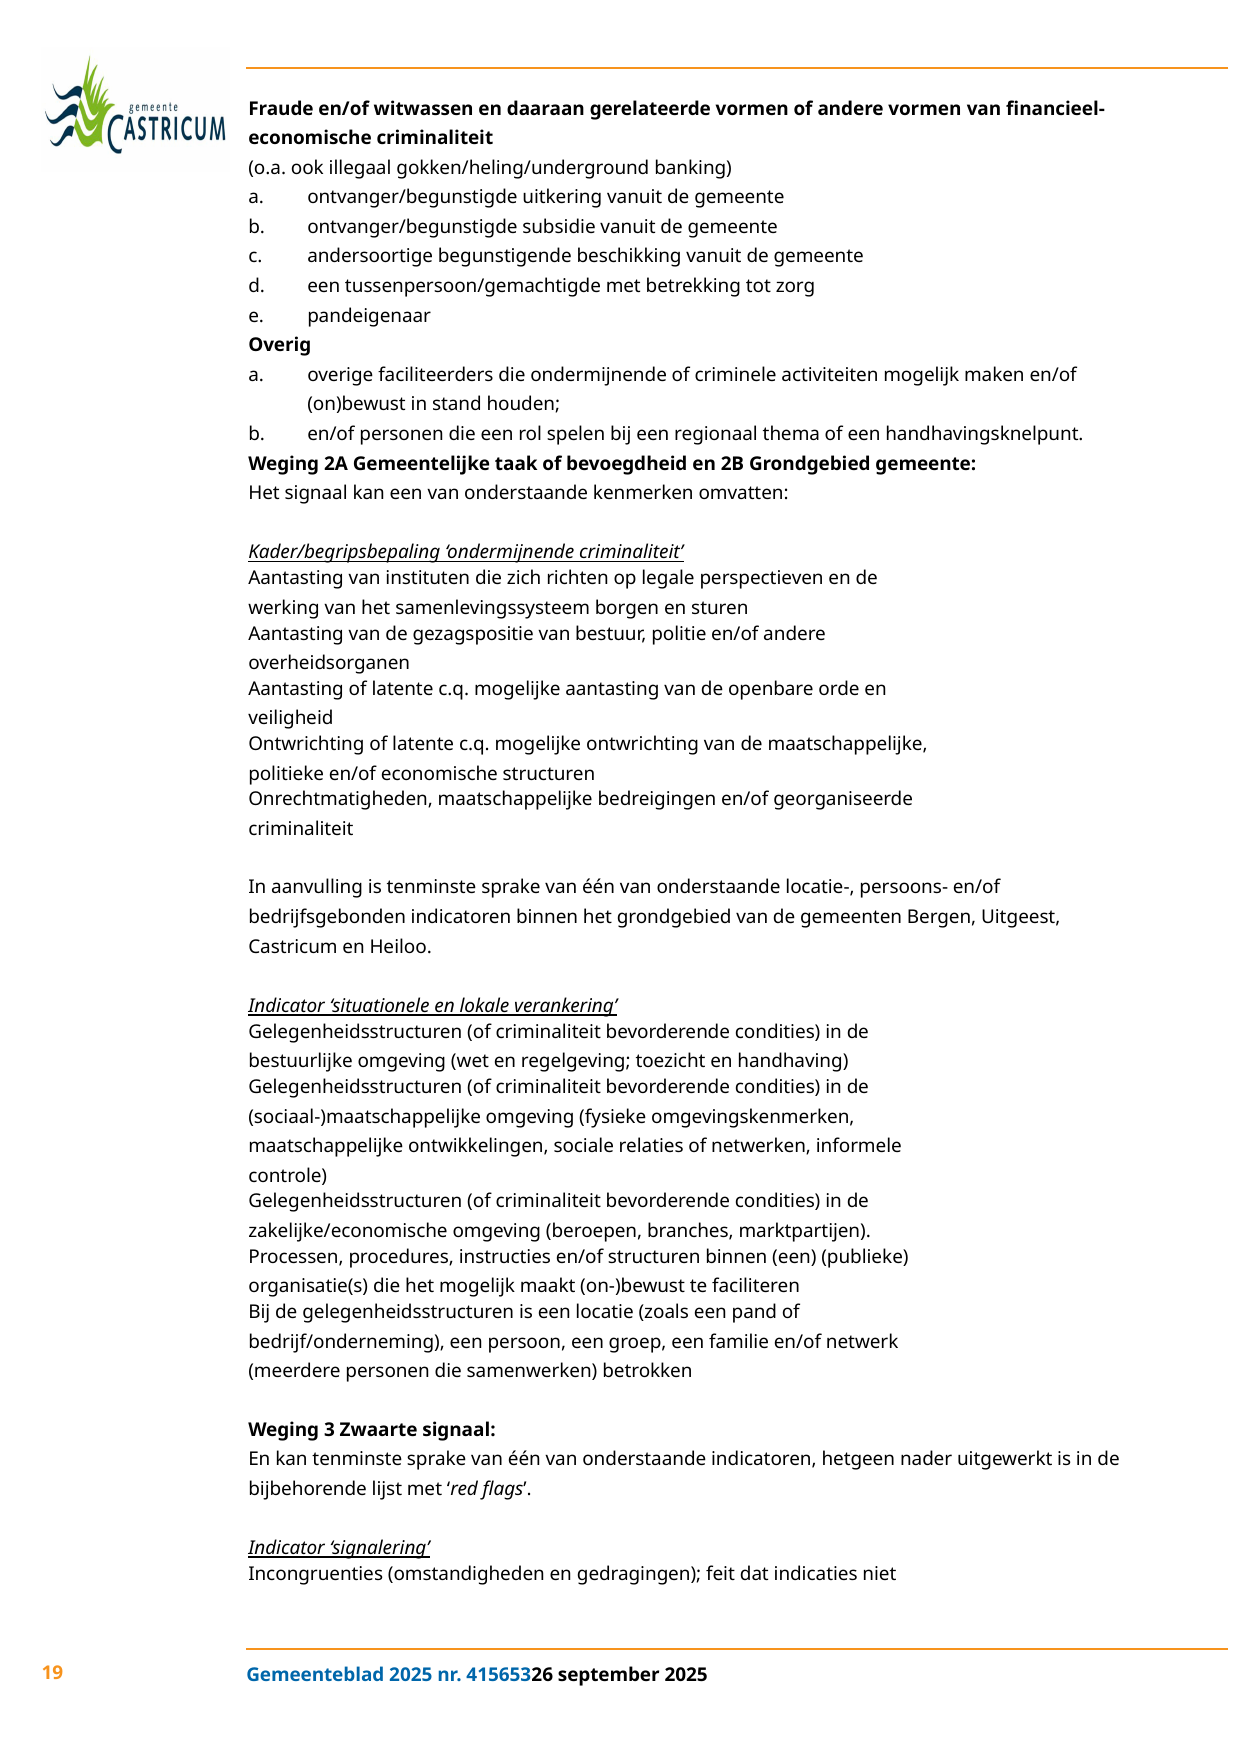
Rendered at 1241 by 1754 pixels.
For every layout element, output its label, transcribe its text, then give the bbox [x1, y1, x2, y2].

text Weging 2A Gemeentelijke taak of bevoegdheid en 2B Grondgebied gemeente: [248, 450, 1152, 476]
table_cell Incongruenties (omstandigheden en gedragingen); feit dat indicaties niet [248, 1560, 939, 1586]
list ontvanger/begunstigde subsidie vanuit de gemeente [248, 213, 1152, 239]
list overige faciliteerders die ondermijnende of criminele activiteiten mogelijk maken en/of (on)bewust in stand houden; [248, 361, 1152, 416]
table_cell [940, 564, 1152, 620]
table_cell [940, 1298, 1152, 1383]
table_cell [940, 1018, 1152, 1073]
table_cell Ontwrichting of latente c.q. mogelijke ontwrichting van de maatschappelijke, politieke en/of economische structuren [248, 730, 939, 786]
table_header Indicator ‘situationele en lokale verankering’ [248, 992, 1152, 1018]
table_header Kader/begripsbepaling ‘ondermijnende criminaliteit’ [248, 539, 1152, 564]
list andersoortige begunstigende beschikking vanuit de gemeente [248, 243, 1152, 268]
picture [41, 47, 231, 172]
table_cell Aantasting of latente c.q. mogelijke aantasting van de openbare orde en veiligheid [248, 675, 939, 730]
table_cell Aantasting van instituten die zich richten op legale perspectieven en de werking van het samenlevingssysteem borgen en sturen [248, 564, 939, 620]
list een tussenpersoon/gemachtigde met betrekking tot zorg [248, 272, 1152, 298]
text In aanvulling is tenminste sprake van één van onderstaande locatie-, persoons- en/of bedrijfsgebonden indicatoren binnen het grondgebied van de gemeenten Bergen, Uitgeest, Castricum en Heiloo. [248, 874, 1152, 959]
text En kan tenminste sprake van één van onderstaande indicatoren, hetgeen nader uitgewerkt is in de bijbehorende lijst met ‘red flags’. [248, 1446, 1152, 1501]
table_cell Onrechtmatigheden, maatschappelijke bedreigingen en/of georganiseerde criminaliteit [248, 786, 939, 841]
table_cell [940, 1243, 1152, 1298]
table_cell [940, 730, 1152, 786]
table_cell [940, 1188, 1152, 1243]
table_cell Gelegenheidsstructuren (of criminaliteit bevorderende condities) in de (sociaal-)maatschappelijke omgeving (fysieke omgevingskenmerken, maatschappelijke ontwikkelingen, sociale relaties of netwerken, informele controle) [248, 1073, 939, 1188]
table_cell [940, 1073, 1152, 1188]
table_cell Aantasting van de gezagspositie van bestuur, politie en/of andere overheidsorganen [248, 620, 939, 675]
table_cell Gelegenheidsstructuren (of criminaliteit bevorderende condities) in de zakelijke/economische omgeving (beroepen, branches, marktpartijen). [248, 1188, 939, 1243]
table_cell [940, 620, 1152, 675]
table_cell [940, 786, 1152, 841]
text Overig [248, 331, 1152, 357]
table_cell [940, 1560, 1152, 1586]
text Weging 3 Zwaarte signaal: [248, 1416, 1152, 1442]
text (o.a. ook illegaal gokken/heling/underground banking) [248, 154, 1152, 180]
table_cell Bij de gelegenheidsstructuren is een locatie (zoals een pand of bedrijf/onderneming), een persoon, een groep, een familie en/of netwerk (meerdere personen die samenwerken) betrokken [248, 1298, 939, 1383]
table_cell [940, 675, 1152, 730]
list ontvanger/begunstigde uitkering vanuit de gemeente [248, 183, 1152, 209]
text Het signaal kan een van onderstaande kenmerken omvatten: [248, 479, 1152, 505]
text Fraude en/of witwassen en daaraan gerelateerde vormen of andere vormen van financieel-economische criminaliteit [248, 95, 1152, 150]
list pandeigenaar [248, 302, 1152, 328]
list en/of personen die een rol spelen bij een regionaal thema of een handhavingsknelpunt. [248, 420, 1152, 446]
table_header Indicator ‘signalering’ [248, 1535, 1152, 1560]
table_cell Gelegenheidsstructuren (of criminaliteit bevorderende condities) in de bestuurlijke omgeving (wet en regelgeving; toezicht en handhaving) [248, 1018, 939, 1073]
table_cell Processen, procedures, instructies en/of structuren binnen (een) (publieke) organisatie(s) die het mogelijk maakt (on-)bewust te faciliteren [248, 1243, 939, 1298]
